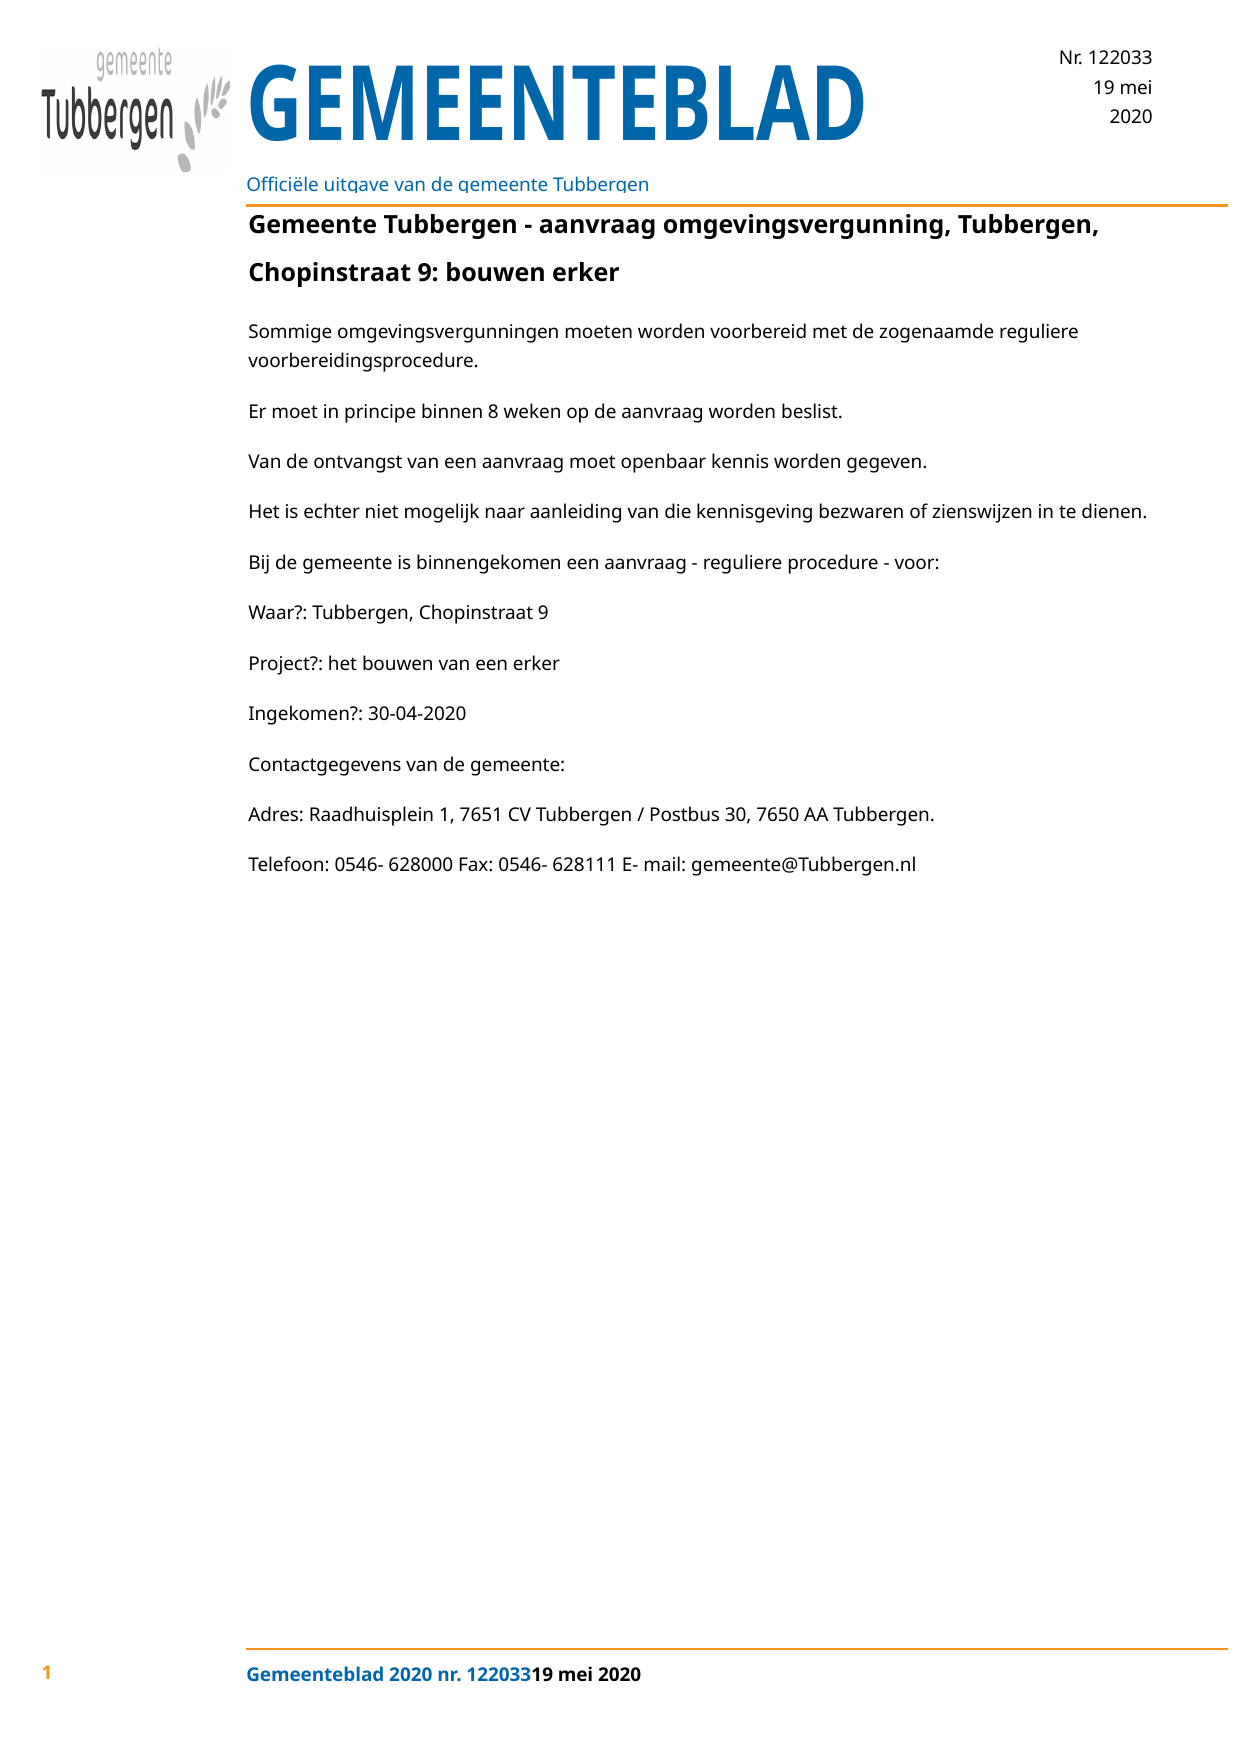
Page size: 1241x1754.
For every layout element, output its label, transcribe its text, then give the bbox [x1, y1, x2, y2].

text Van de ontvangst van een aanvraag moet openbaar kennis worden gegeven. [248, 448, 1152, 474]
text Contactgegevens van de gemeente: [248, 751, 1152, 777]
text Adres: Raadhuisplein 1, 7651 CV Tubbergen / Postbus 30, 7650 AA Tubbergen. [248, 801, 1152, 827]
text Bij de gemeente is binnengekomen een aanvraag - reguliere procedure - voor: [248, 549, 1152, 575]
text Sommige omgevingsvergunningen moeten worden voorbereid met de zogenaamde reguliere voorbereidingsprocedure. [248, 318, 1152, 373]
picture [41, 47, 231, 172]
text Het is echter niet mogelijk naar aanleiding van die kennisgeving bezwaren of zienswijzen in te dienen. [248, 499, 1152, 524]
text Er moet in principe binnen 8 weken op de aanvraag worden beslist. [248, 398, 1152, 424]
text Project?: het bouwen van een erker [248, 650, 1152, 676]
text Gemeente Tubbergen - aanvraag omgevingsvergunning, Tubbergen, Chopinstraat 9: bouwen erker [248, 207, 1152, 288]
text Waar?: Tubbergen, Chopinstraat 9 [248, 599, 1152, 625]
text Telefoon: 0546- 628000 Fax: 0546- 628111 E- mail: gemeente@Tubbergen.nl [248, 852, 1152, 877]
text Ingekomen?: 30-04-2020 [248, 700, 1152, 726]
